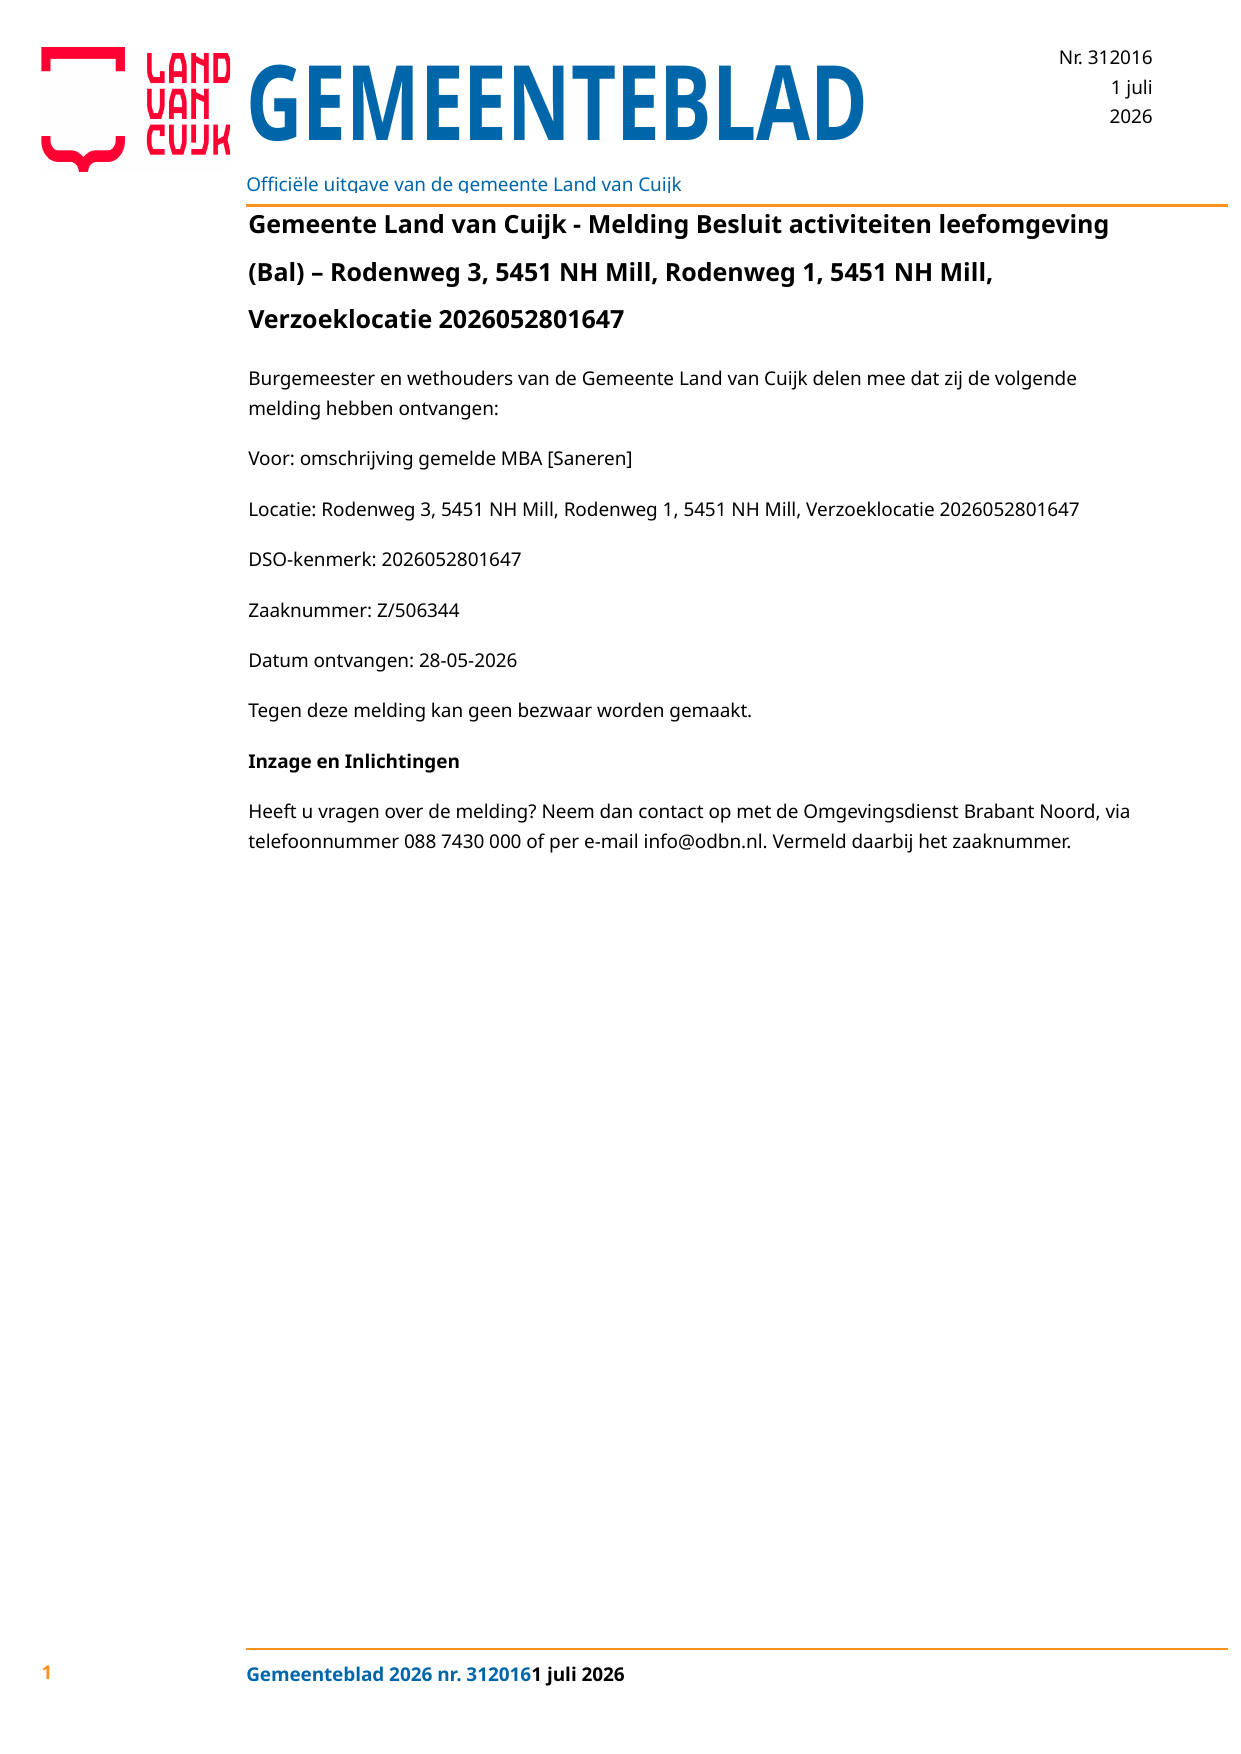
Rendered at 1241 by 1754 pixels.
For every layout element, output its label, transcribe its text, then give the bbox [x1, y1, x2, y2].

text Burgemeester en wethouders van de Gemeente Land van Cuijk delen mee dat zij de volgende melding hebben ontvangen: [248, 366, 1152, 421]
text Gemeente Land van Cuijk - Melding Besluit activiteiten leefomgeving (Bal) – Rodenweg 3, 5451 NH Mill, Rodenweg 1, 5451 NH Mill, Verzoeklocatie 2026052801647 [248, 207, 1152, 336]
picture [41, 47, 231, 172]
text DSO-kenmerk: 2026052801647 [248, 546, 1152, 572]
text Zaaknummer: Z/506344 [248, 597, 1152, 622]
text Inzage en Inlichtingen [248, 748, 1152, 774]
text Heeft u vragen over de melding? Neem dan contact op met de Omgevingsdienst Brabant Noord, via telefoonnummer 088 7430 000 of per e-mail info@odbn.nl. Vermeld daarbij het zaaknummer. [248, 798, 1152, 854]
text Voor: omschrijving gemelde MBA [Saneren] [248, 446, 1152, 471]
text Tegen deze melding kan geen bezwaar worden gemaakt. [248, 698, 1152, 723]
text Locatie: Rodenweg 3, 5451 NH Mill, Rodenweg 1, 5451 NH Mill, Verzoeklocatie 2026052801647 [248, 496, 1152, 522]
text Datum ontvangen: 28-05-2026 [248, 647, 1152, 673]
